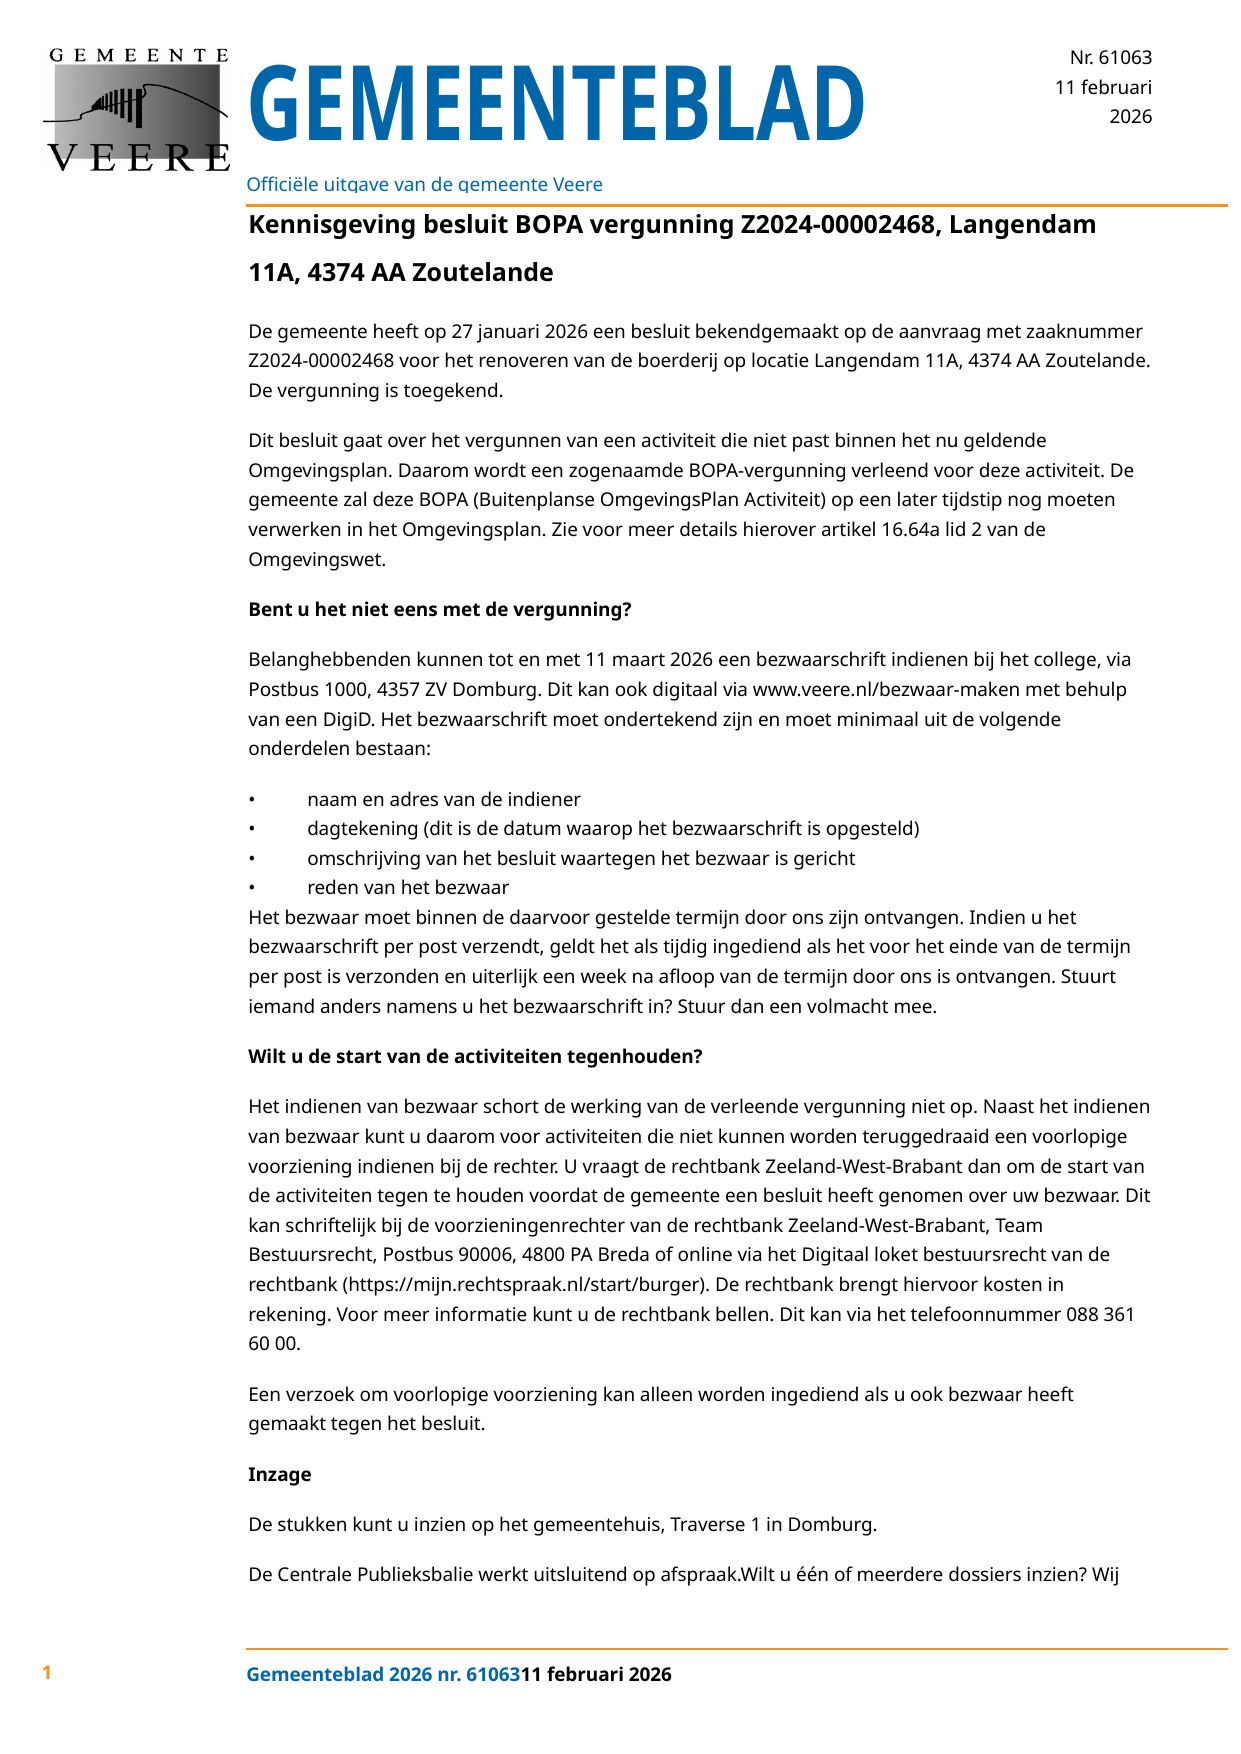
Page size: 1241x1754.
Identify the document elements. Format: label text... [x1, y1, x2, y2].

text Belanghebbenden kunnen tot en met 11 maart 2026 een bezwaarschrift indienen bij het college, via Postbus 1000, 4357 ZV Domburg. Dit kan ook digitaal via www.veere.nl/bezwaar-maken met behulp van een DigiD. Het bezwaarschrift moet ondertekend zijn en moet minimaal uit de volgende onderdelen bestaan: [248, 647, 1152, 761]
text Dit besluit gaat over het vergunnen van een activiteit die niet past binnen het nu geldende Omgevingsplan. Daarom wordt een zogenaamde BOPA-vergunning verleend voor deze activiteit. De gemeente zal deze BOPA (Buitenplanse OmgevingsPlan Activiteit) op een later tijdstip nog moeten verwerken in het Omgevingsplan. Zie voor meer details hierover artikel 16.64a lid 2 van de Omgevingswet. [248, 427, 1152, 572]
text Bent u het niet eens met de vergunning? [248, 596, 1152, 622]
text De gemeente heeft op 27 januari 2026 een besluit bekendgemaakt op de aanvraag met zaaknummer Z2024-00002468 voor het renoveren van de boerderij op locatie Langendam 11A, 4374 AA Zoutelande. De vergunning is toegekend. [248, 318, 1152, 403]
list reden van het bezwaar [248, 874, 1152, 900]
text Het indienen van bezwaar schort de werking van de verleende vergunning niet op. Naast het indienen van bezwaar kunt u daarom voor activiteiten die niet kunnen worden teruggedraaid een voorlopige voorziening indienen bij de rechter. U vraagt de rechtbank Zeeland-West-Brabant dan om de start van de activiteiten tegen te houden voordat de gemeente een besluit heeft genomen over uw bezwaar. Dit kan schriftelijk bij de voorzieningenrechter van de rechtbank Zeeland-West-Brabant, Team Bestuursrecht, Postbus 90006, 4800 PA Breda of online via het Digitaal loket bestuursrecht van de rechtbank (https://mijn.rechtspraak.nl/start/burger). De rechtbank brengt hiervoor kosten in rekening. Voor meer informatie kunt u de rechtbank bellen. Dit kan via het telefoonnummer 088 361 60 00. [248, 1094, 1152, 1356]
text Het bezwaar moet binnen de daarvoor gestelde termijn door ons zijn ontvangen. Indien u het bezwaarschrift per post verzendt, geldt het als tijdig ingediend als het voor het einde van de termijn per post is verzonden en uiterlijk een week na afloop van de termijn door ons is ontvangen. Stuurt iemand anders namens u het bezwaarschrift in? Stuur dan een volmacht mee. [248, 904, 1152, 1019]
list dagtekening (dit is de datum waarop het bezwaarschrift is opgesteld) [248, 815, 1152, 841]
picture [41, 47, 231, 172]
text Een verzoek om voorlopige voorziening kan alleen worden ingediend als u ook bezwaar heeft gemaakt tegen het besluit. [248, 1381, 1152, 1436]
text Wilt u de start van de activiteiten tegenhouden? [248, 1043, 1152, 1069]
list omschrijving van het besluit waartegen het bezwaar is gericht [248, 845, 1152, 871]
list naam en adres van de indiener [248, 786, 1152, 812]
text Inzage [248, 1461, 1152, 1487]
text De Centrale Publieksbalie werkt uitsluitend op afspraak.Wilt u één of meerdere dossiers inzien? Wij [248, 1562, 1152, 1587]
text De stukken kunt u inzien op het gemeentehuis, Traverse 1 in Domburg. [248, 1511, 1152, 1537]
text Kennisgeving besluit BOPA vergunning Z2024-00002468, Langendam 11A, 4374 AA Zoutelande [248, 207, 1152, 288]
